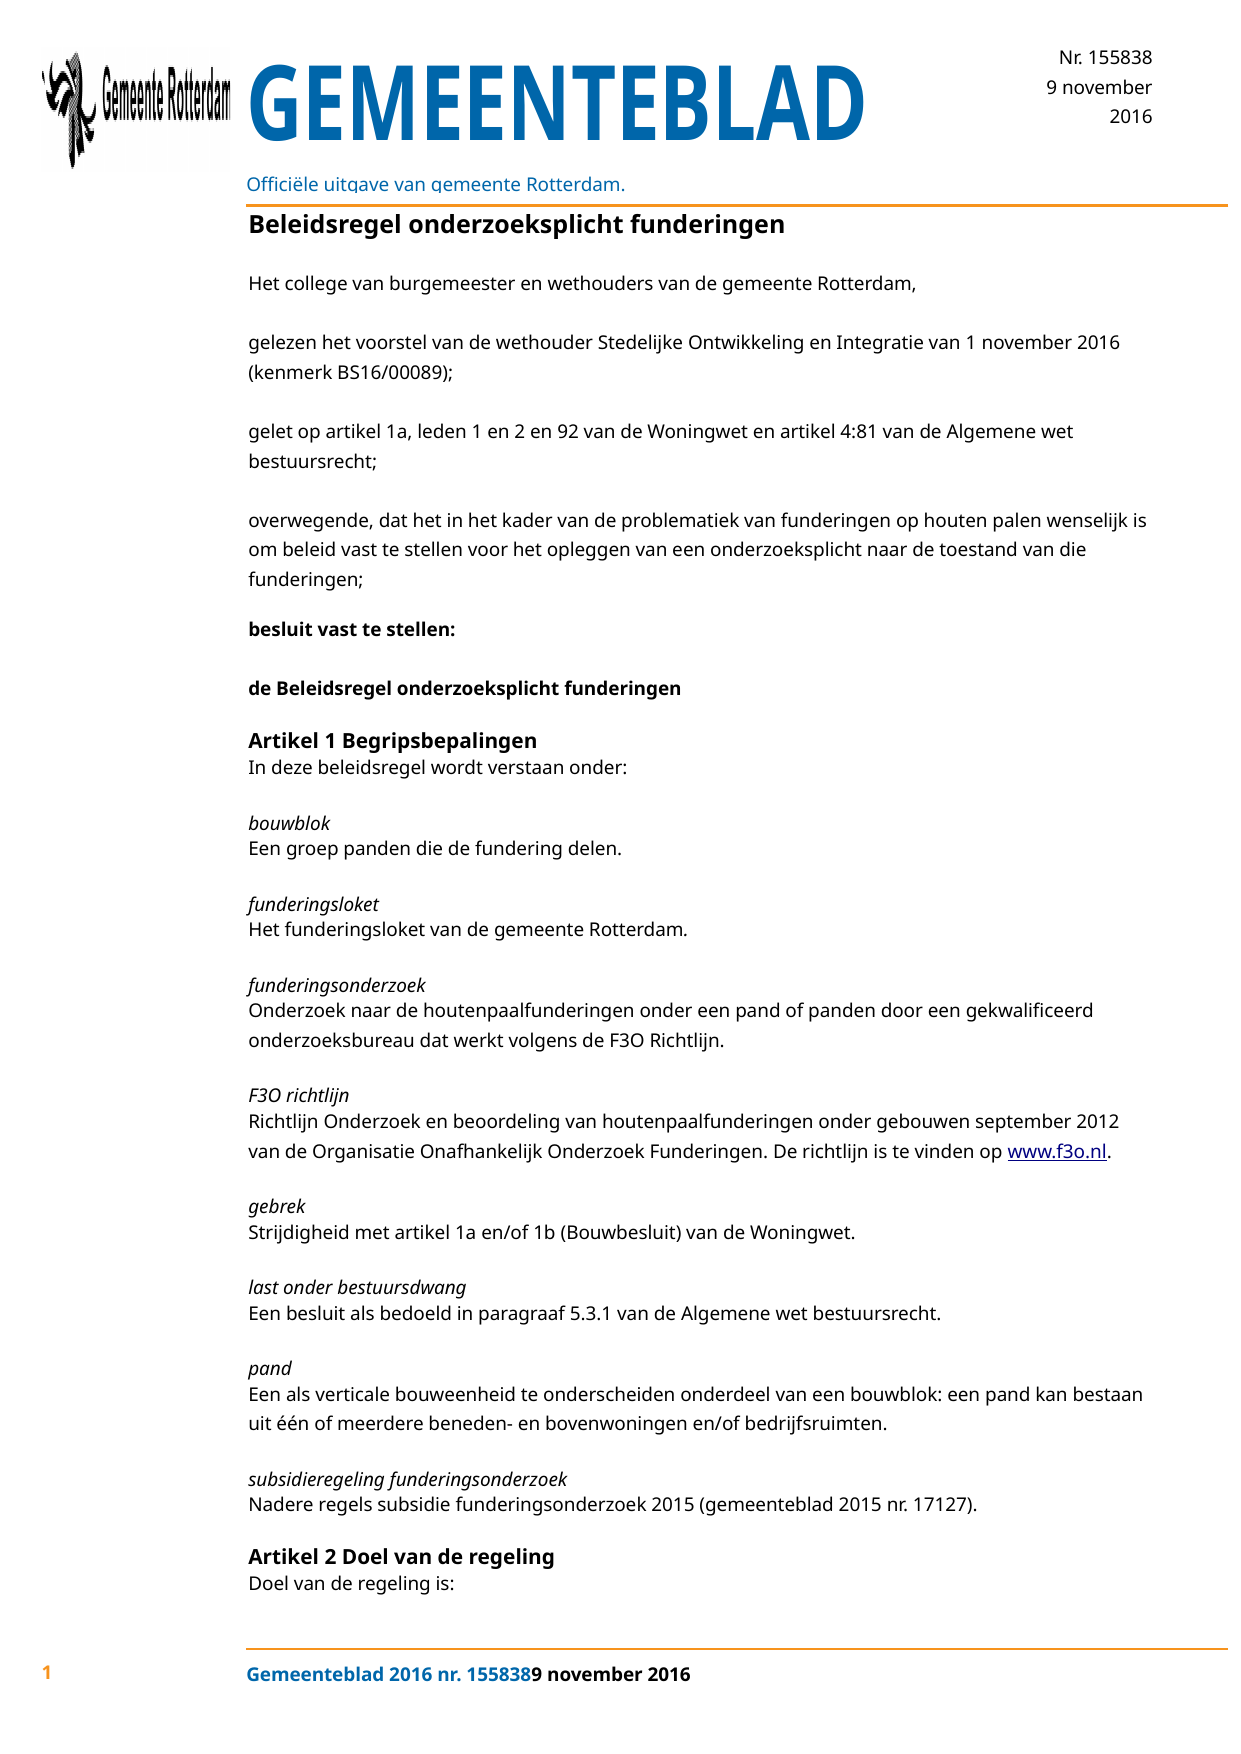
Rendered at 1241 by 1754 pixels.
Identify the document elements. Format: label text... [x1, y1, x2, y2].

text besluit vast te stellen: [248, 616, 1152, 642]
text Het funderingsloket van de gemeente Rotterdam. [248, 917, 1152, 942]
text bouwblok [248, 810, 1152, 836]
text last onder bestuursdwang [248, 1274, 1152, 1300]
text Artikel 2 Doel van de regeling [248, 1542, 1152, 1570]
text Beleidsregel onderzoeksplicht funderingen [248, 207, 1152, 241]
text Richtlijn Onderzoek en beoordeling van houtenpaalfunderingen onder gebouwen september 2012 van de Organisatie Onafhankelijk Onderzoek Funderingen. De richtlijn is te vinden op www.f3o.nl. [248, 1108, 1152, 1163]
text Artikel 1 Begripsbepalingen [248, 726, 1152, 754]
text gebrek [248, 1193, 1152, 1219]
picture [41, 47, 231, 172]
text funderingsonderzoek [248, 972, 1152, 998]
text Onderzoek naar de houtenpaalfunderingen onder een pand of panden door een gekwalificeerd onderzoeksbureau dat werkt volgens de F3O Richtlijn. [248, 998, 1152, 1053]
text Doel van de regeling is: [248, 1570, 1152, 1596]
text subsidieregeling funderingsonderzoek [248, 1466, 1152, 1492]
text Een als verticale bouweenheid te onderscheiden onderdeel van een bouwblok: een pand kan bestaan uit één of meerdere beneden- en bovenwoningen en/of bedrijfsruimten. [248, 1381, 1152, 1436]
text Het college van burgemeester en wethouders van de gemeente Rotterdam, [248, 270, 1152, 296]
text In deze beleidsregel wordt verstaan onder: [248, 754, 1152, 780]
text Nadere regels subsidie funderingsonderzoek 2015 (gemeenteblad 2015 nr. 17127). [248, 1492, 1152, 1517]
text overwegende, dat het in het kader van de problematiek van funderingen op houten palen wenselijk is om beleid vast te stellen voor het opleggen van een onderzoeksplicht naar de toestand van die funderingen; [248, 507, 1152, 592]
text Strijdigheid met artikel 1a en/of 1b (Bouwbesluit) van de Woningwet. [248, 1219, 1152, 1244]
text Een groep panden die de fundering delen. [248, 836, 1152, 861]
text Een besluit als bedoeld in paragraaf 5.3.1 van de Algemene wet bestuursrecht. [248, 1300, 1152, 1326]
text F3O richtlijn [248, 1082, 1152, 1108]
text pand [248, 1355, 1152, 1381]
text gelezen het voorstel van de wethouder Stedelijke Ontwikkeling en Integratie van 1 november 2016 (kenmerk BS16/00089); [248, 329, 1152, 385]
text funderingsloket [248, 891, 1152, 917]
text gelet op artikel 1a, leden 1 en 2 en 92 van de Woningwet en artikel 4:81 van de Algemene wet bestuursrecht; [248, 418, 1152, 473]
text de Beleidsregel onderzoeksplicht funderingen [248, 676, 1152, 701]
